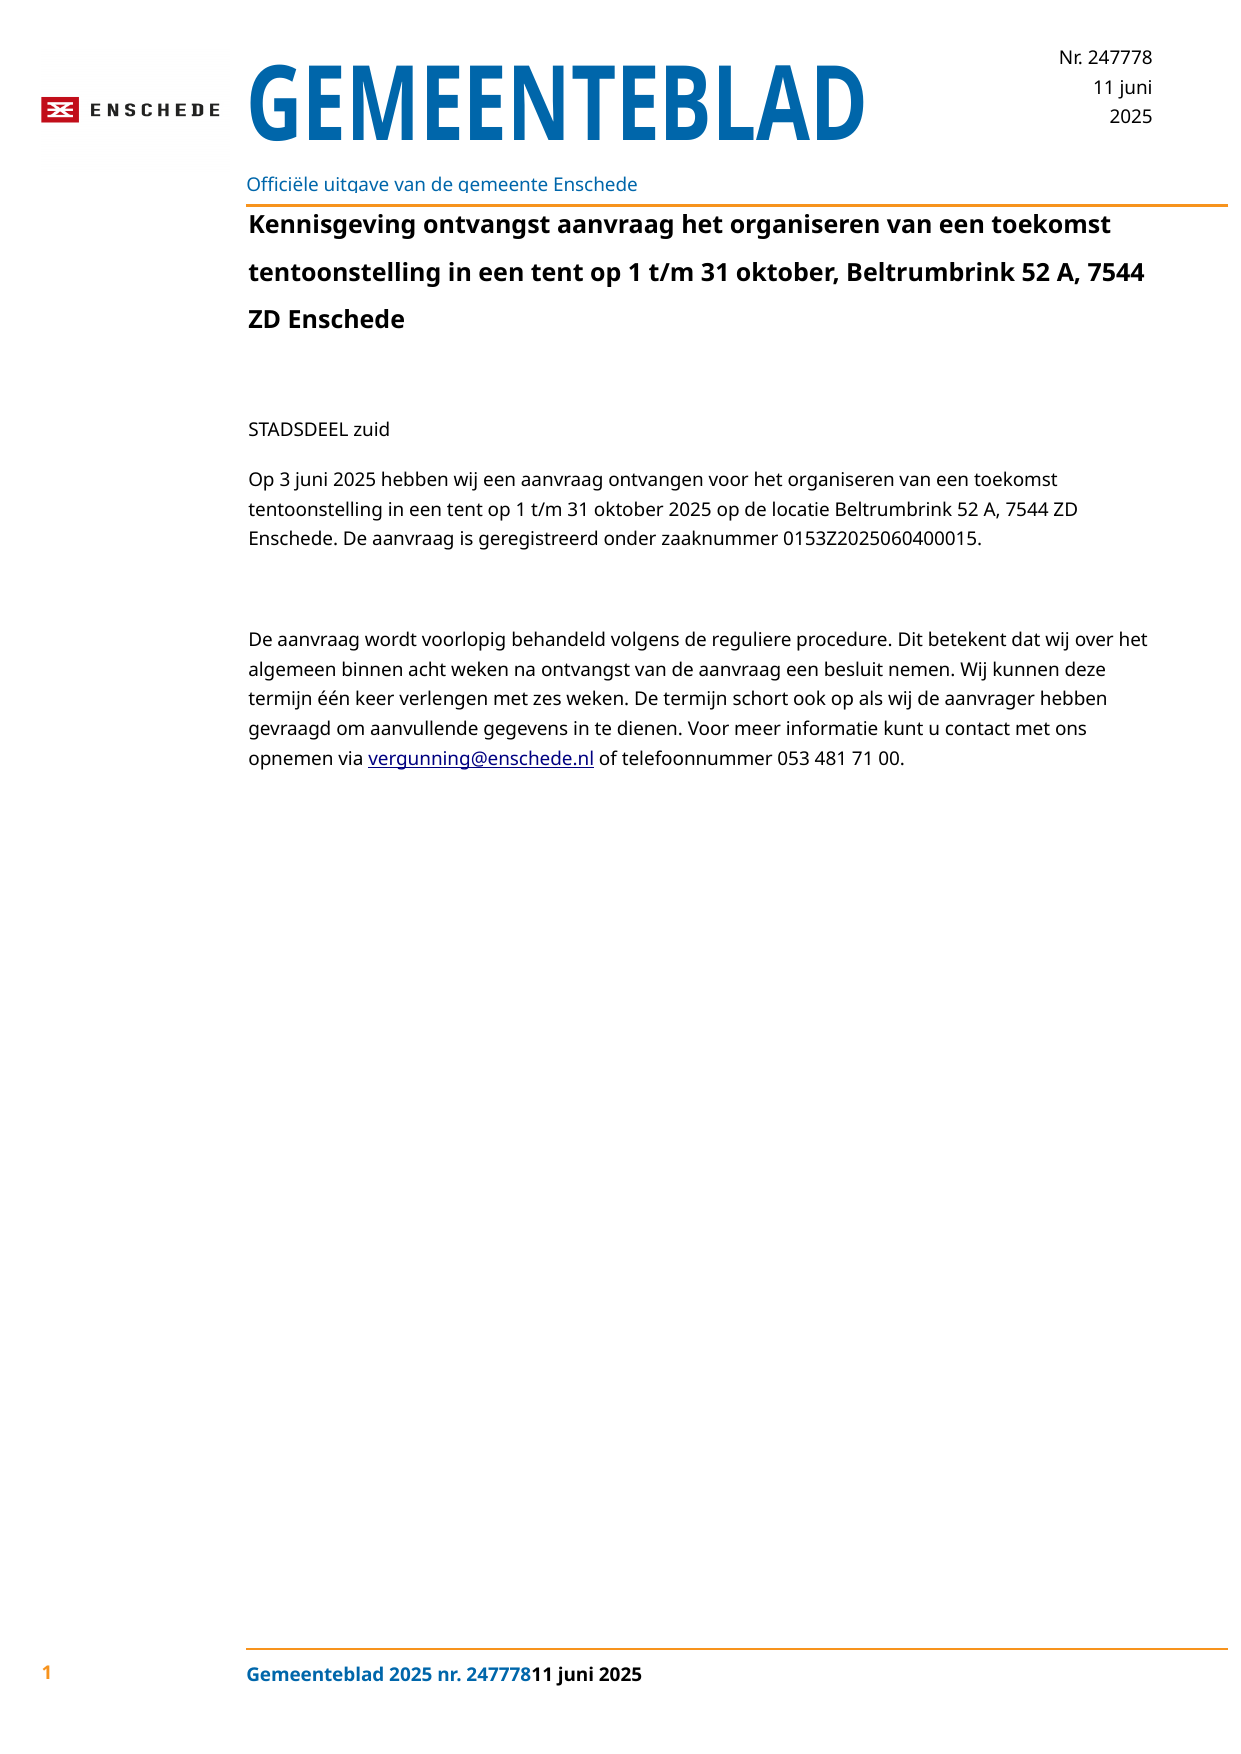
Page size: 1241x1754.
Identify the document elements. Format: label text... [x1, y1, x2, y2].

text Kennisgeving ontvangst aanvraag het organiseren van een toekomst tentoonstelling in een tent op 1 t/m 31 oktober, Beltrumbrink 52 A, 7544 ZD Enschede [248, 207, 1152, 336]
text De aanvraag wordt voorlopig behandeld volgens de reguliere procedure. Dit betekent dat wij over het algemeen binnen acht weken na ontvangst van de aanvraag een besluit nemen. Wij kunnen deze termijn één keer verlengen met zes weken. De termijn schort ook op als wij de aanvrager hebben gevraagd om aanvullende gegevens in te dienen. Voor meer informatie kunt u contact met ons opnemen via vergunning@enschede.nl of telefoonnummer 053 481 71 00. [248, 626, 1152, 770]
picture [41, 47, 231, 172]
text STADSDEEL zuid [248, 416, 1152, 442]
text Op 3 juni 2025 hebben wij een aanvraag ontvangen voor het organiseren van een toekomst tentoonstelling in een tent op 1 t/m 31 oktober 2025 op de locatie Beltrumbrink 52 A, 7544 ZD Enschede. De aanvraag is geregistreerd onder zaaknummer 0153Z2025060400015. [248, 466, 1152, 551]
